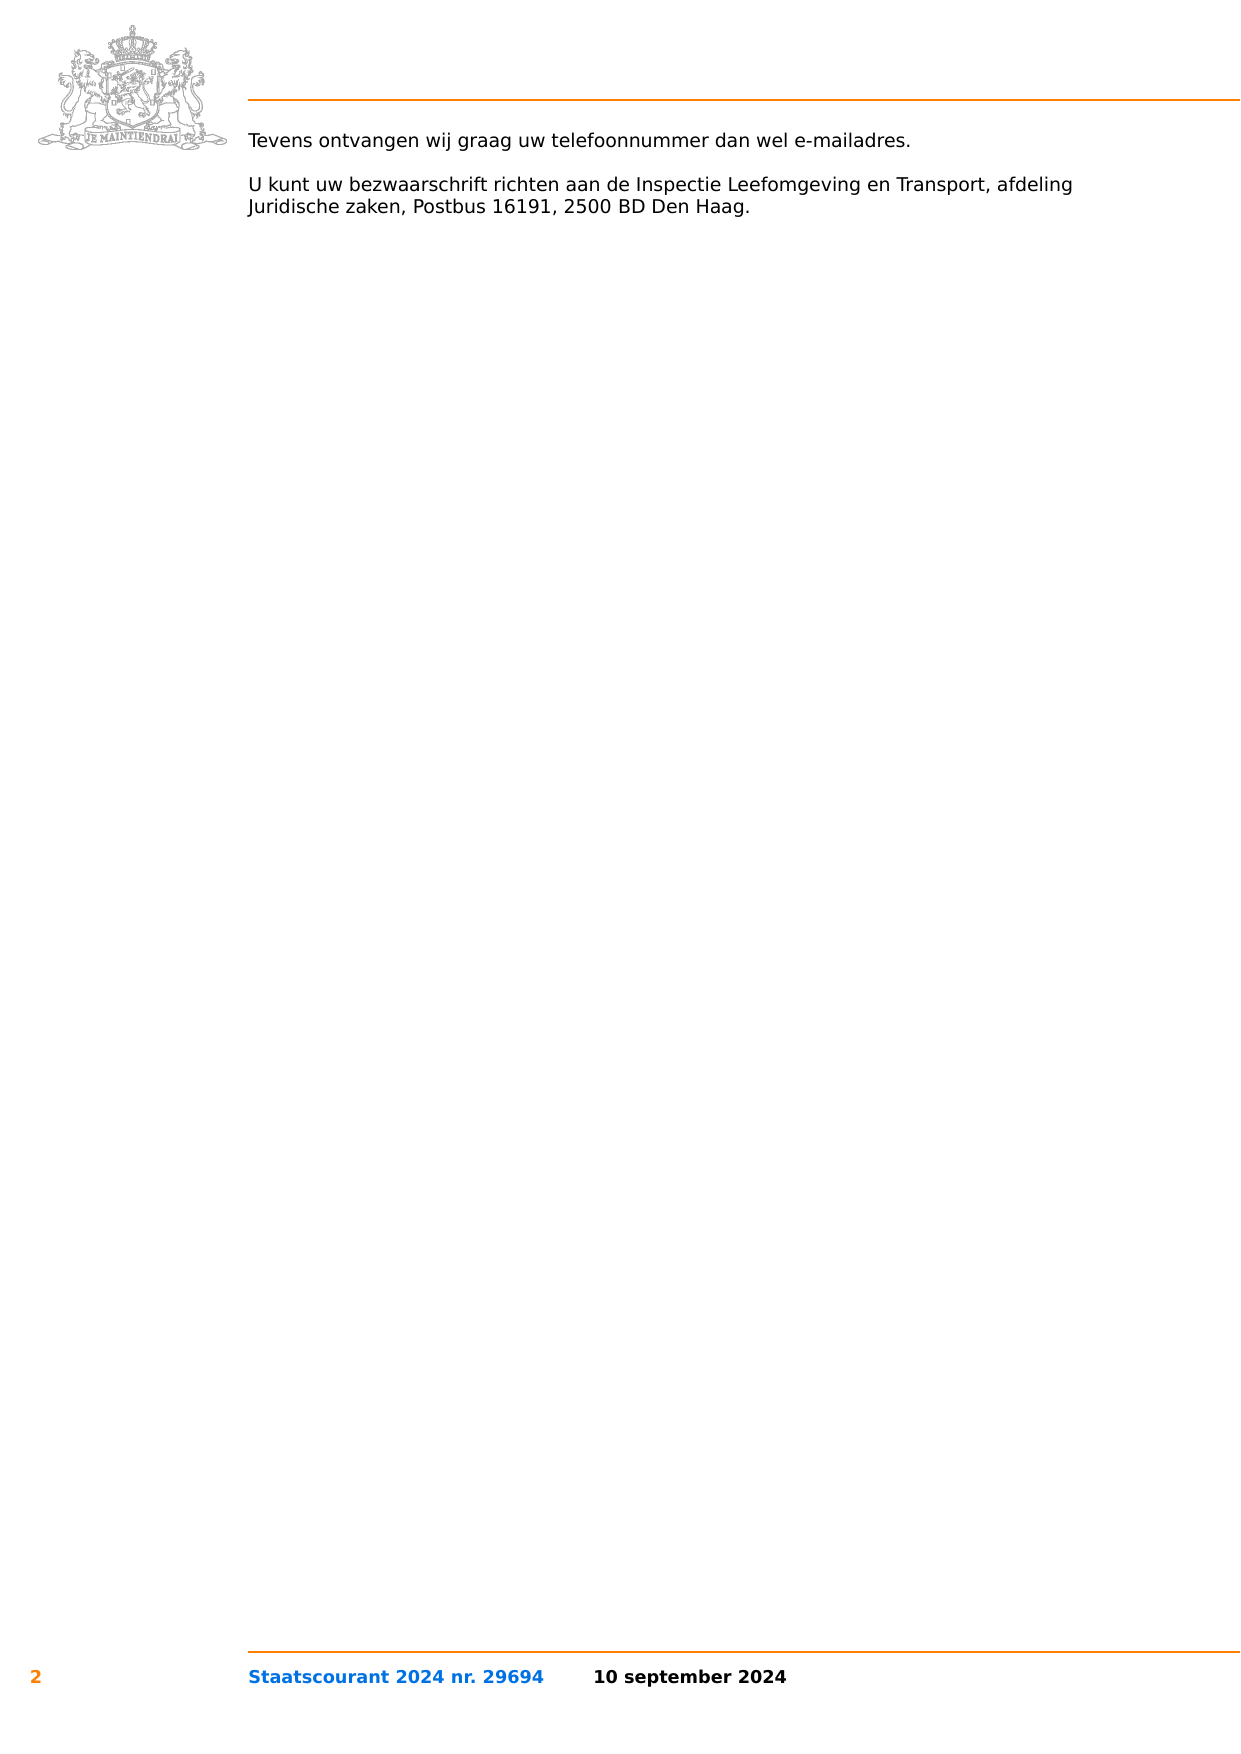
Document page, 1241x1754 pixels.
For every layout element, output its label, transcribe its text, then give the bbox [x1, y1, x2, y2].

text Tevens ontvangen wij graag uw telefoonnummer dan wel e-mailadres. [248, 130, 1163, 152]
picture [38, 25, 227, 150]
text U kunt uw bezwaarschrift richten aan de Inspectie Leefomgeving en Transport, afdeling Juridische zaken, Postbus 16191, 2500 BD Den Haag. [248, 174, 1163, 218]
